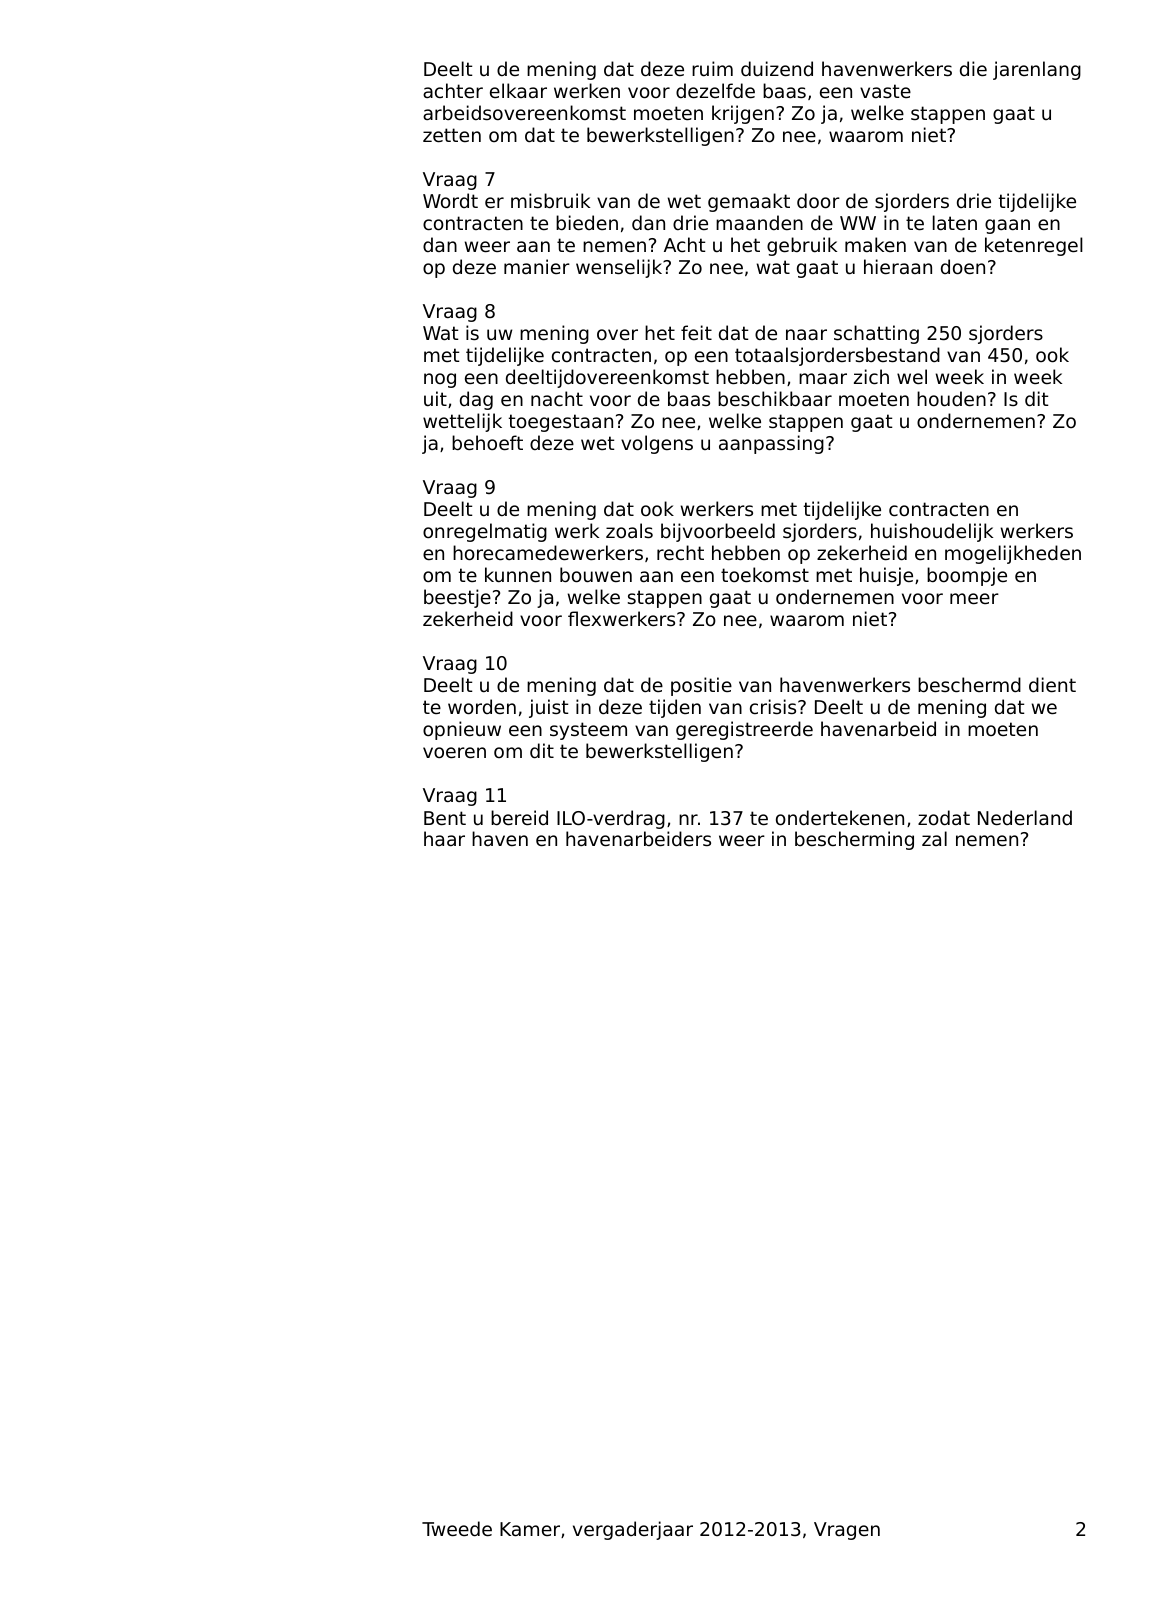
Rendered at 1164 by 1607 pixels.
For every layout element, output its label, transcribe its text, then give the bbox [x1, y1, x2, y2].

text Deelt u de mening dat de positie van havenwerkers beschermd dient te worden, juist in deze tijden van crisis? Deelt u de mening dat we opnieuw een systeem van geregistreerde havenarbeid in moeten voeren om dit te bewerkstelligen? [422, 675, 1087, 763]
text Vraag 9 [422, 477, 1087, 499]
text Vraag 11 [422, 785, 1087, 807]
text Vraag 7 [422, 169, 1087, 191]
text Vraag 10 [422, 653, 1087, 675]
text Wordt er misbruik van de wet gemaakt door de sjorders drie tijdelijke contracten te bieden, dan drie maanden de WW in te laten gaan en dan weer aan te nemen? Acht u het gebruik maken van de ketenregel op deze manier wenselijk? Zo nee, wat gaat u hieraan doen? [422, 191, 1087, 279]
text Wat is uw mening over het feit dat de naar schatting 250 sjorders met tijdelijke contracten, op een totaalsjordersbestand van 450, ook nog een deeltijdovereenkomst hebben, maar zich wel week in week uit, dag en nacht voor de baas beschikbaar moeten houden? Is dit wettelijk toegestaan? Zo nee, welke stappen gaat u ondernemen? Zo ja, behoeft deze wet volgens u aanpassing? [422, 323, 1087, 455]
text Deelt u de mening dat deze ruim duizend havenwerkers die jarenlang achter elkaar werken voor dezelfde baas, een vaste arbeidsovereenkomst moeten krijgen? Zo ja, welke stappen gaat u zetten om dat te bewerkstelligen? Zo nee, waarom niet? [422, 59, 1087, 147]
text Bent u bereid ILO-verdrag, nr. 137 te ondertekenen, zodat Nederland haar haven en havenarbeiders weer in bescherming zal nemen? [422, 807, 1087, 851]
text Vraag 8 [422, 301, 1087, 323]
text Deelt u de mening dat ook werkers met tijdelijke contracten en onregelmatig werk zoals bijvoorbeeld sjorders, huishoudelijk werkers en horecamedewerkers, recht hebben op zekerheid en mogelijkheden om te kunnen bouwen aan een toekomst met huisje, boompje en beestje? Zo ja, welke stappen gaat u ondernemen voor meer zekerheid voor flexwerkers? Zo nee, waarom niet? [422, 499, 1087, 631]
